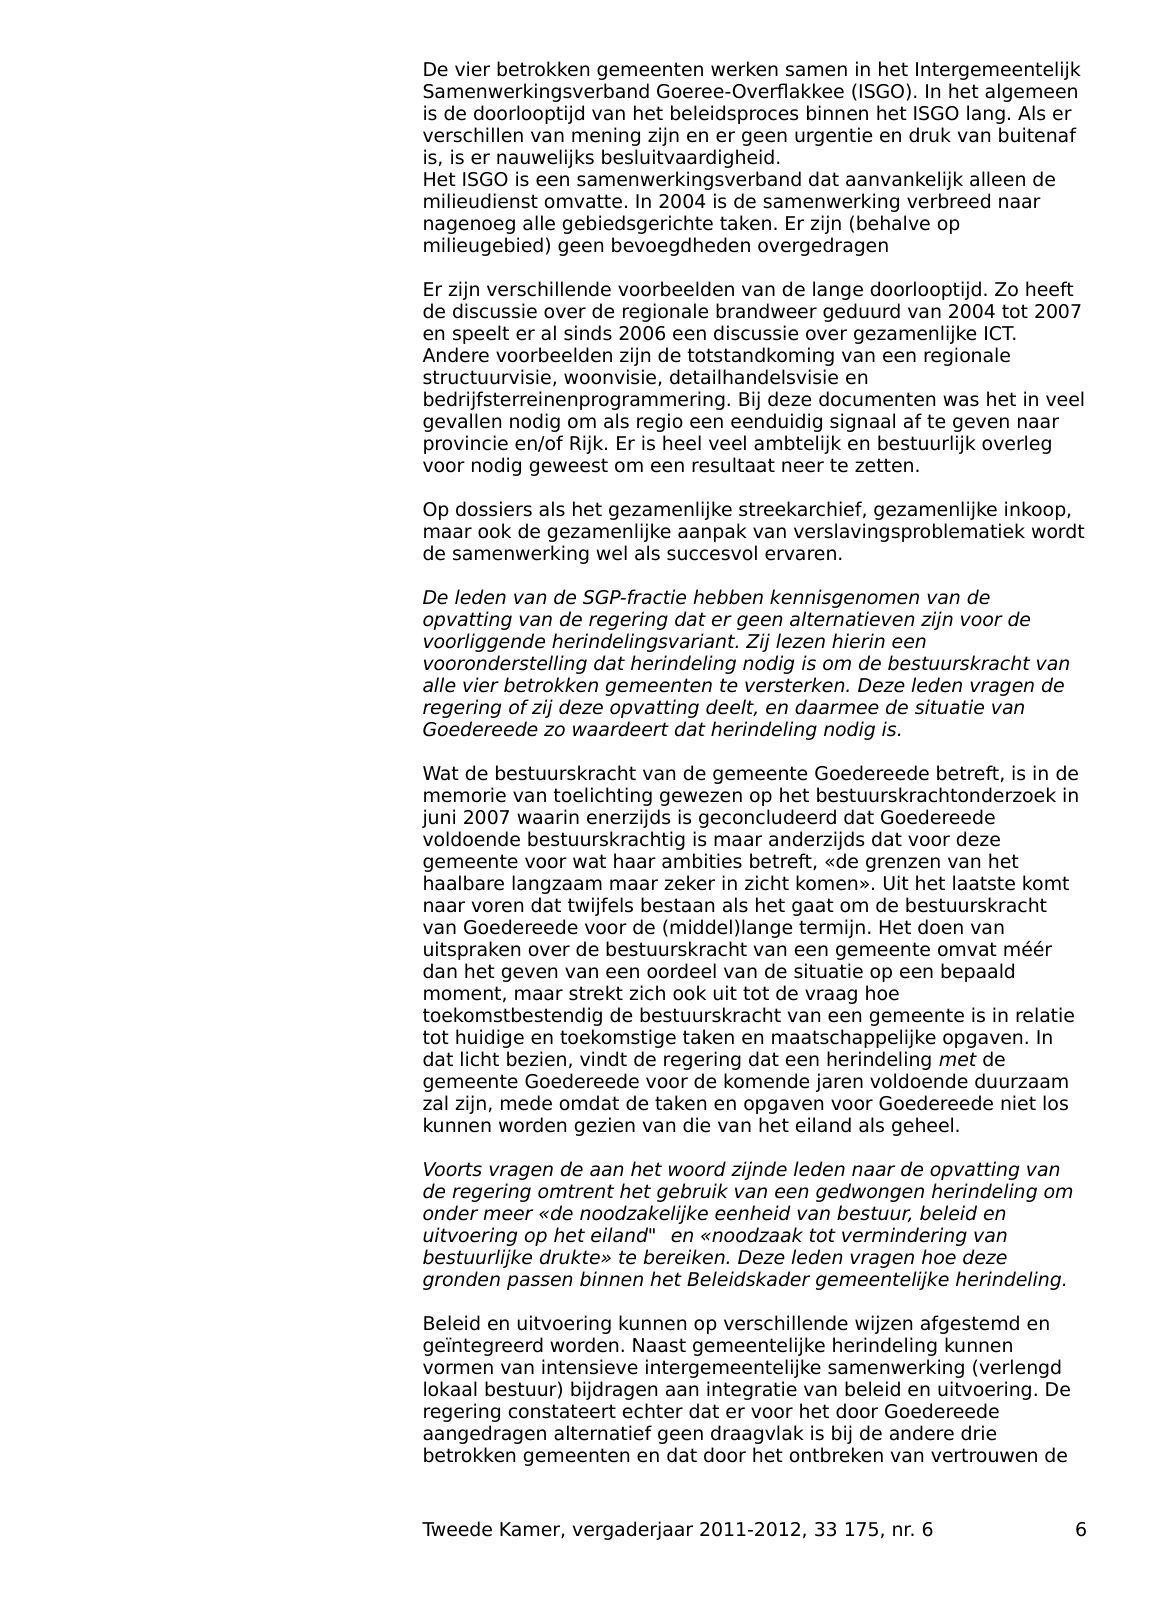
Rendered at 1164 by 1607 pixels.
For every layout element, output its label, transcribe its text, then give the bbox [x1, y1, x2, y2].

text Op dossiers als het gezamenlijke streekarchief, gezamenlijke inkoop, maar ook de gezamenlijke aanpak van verslavingsproblematiek wordt de samenwerking wel als succesvol ervaren. [422, 499, 1087, 565]
text De vier betrokken gemeenten werken samen in het Intergemeentelijk Samenwerkingsverband Goeree-Overflakkee (ISGO). In het algemeen is de doorlooptijd van het beleidsproces binnen het ISGO lang. Als er verschillen van mening zijn en er geen urgentie en druk van buitenaf is, is er nauwelijks besluitvaardigheid. [422, 59, 1087, 169]
text Het ISGO is een samenwerkingsverband dat aanvankelijk alleen de milieudienst omvatte. In 2004 is de samenwerking verbreed naar nagenoeg alle gebiedsgerichte taken. Er zijn (behalve op milieugebied) geen bevoegdheden overgedragen [422, 169, 1087, 257]
text Wat de bestuurskracht van de gemeente Goedereede betreft, is in de memorie van toelichting gewezen op het bestuurskrachtonderzoek in juni 2007 waarin enerzijds is geconcludeerd dat Goedereede voldoende bestuurskrachtig is maar anderzijds dat voor deze gemeente voor wat haar ambities betreft, «de grenzen van het haalbare langzaam maar zeker in zicht komen». Uit het laatste komt naar voren dat twijfels bestaan als het gaat om de bestuurskracht van Goedereede voor de (middel)lange termijn. Het doen van uitspraken over de bestuurskracht van een gemeente omvat méér dan het geven van een oordeel van de situatie op een bepaald moment, maar strekt zich ook uit tot de vraag hoe toekomstbestendig de bestuurskracht van een gemeente is in relatie tot huidige en toekomstige taken en maatschappelijke opgaven. In dat licht bezien, vindt de regering dat een herindeling met de gemeente Goedereede voor de komende jaren voldoende duurzaam zal zijn, mede omdat de taken en opgaven voor Goedereede niet los kunnen worden gezien van die van het eiland als geheel. [422, 763, 1087, 1137]
text Er zijn verschillende voorbeelden van de lange doorlooptijd. Zo heeft de discussie over de regionale brandweer geduurd van 2004 tot 2007 en speelt er al sinds 2006 een discussie over gezamenlijke ICT. Andere voorbeelden zijn de totstandkoming van een regionale structuurvisie, woonvisie, detailhandelsvisie en bedrijfsterreinenprogrammering. Bij deze documenten was het in veel gevallen nodig om als regio een eenduidig signaal af te geven naar provincie en/of Rijk. Er is heel veel ambtelijk en bestuurlijk overleg voor nodig geweest om een resultaat neer te zetten. [422, 279, 1087, 477]
text Voorts vragen de aan het woord zijnde leden naar de opvatting van de regering omtrent het gebruik van een gedwongen herindeling om onder meer «de noodzakelijke eenheid van bestuur, beleid en uitvoering op het eiland" en «noodzaak tot vermindering van bestuurlijke drukte» te bereiken. Deze leden vragen hoe deze gronden passen binnen het Beleidskader gemeentelijke herindeling. [422, 1159, 1087, 1291]
text De leden van de SGP-fractie hebben kennisgenomen van de opvatting van de regering dat er geen alternatieven zijn voor de voorliggende herindelingsvariant. Zij lezen hierin een vooronderstelling dat herindeling nodig is om de bestuurskracht van alle vier betrokken gemeenten te versterken. Deze leden vragen de regering of zij deze opvatting deelt, en daarmee de situatie van Goedereede zo waardeert dat herindeling nodig is. [422, 587, 1087, 741]
text Beleid en uitvoering kunnen op verschillende wijzen afgestemd en geïntegreerd worden. Naast gemeentelijke herindeling kunnen vormen van intensieve intergemeentelijke samenwerking (verlengd lokaal bestuur) bijdragen aan integratie van beleid en uitvoering. De regering constateert echter dat er voor het door Goedereede aangedragen alternatief geen draagvlak is bij de andere drie betrokken gemeenten en dat door het ontbreken van vertrouwen de [422, 1313, 1087, 1467]
